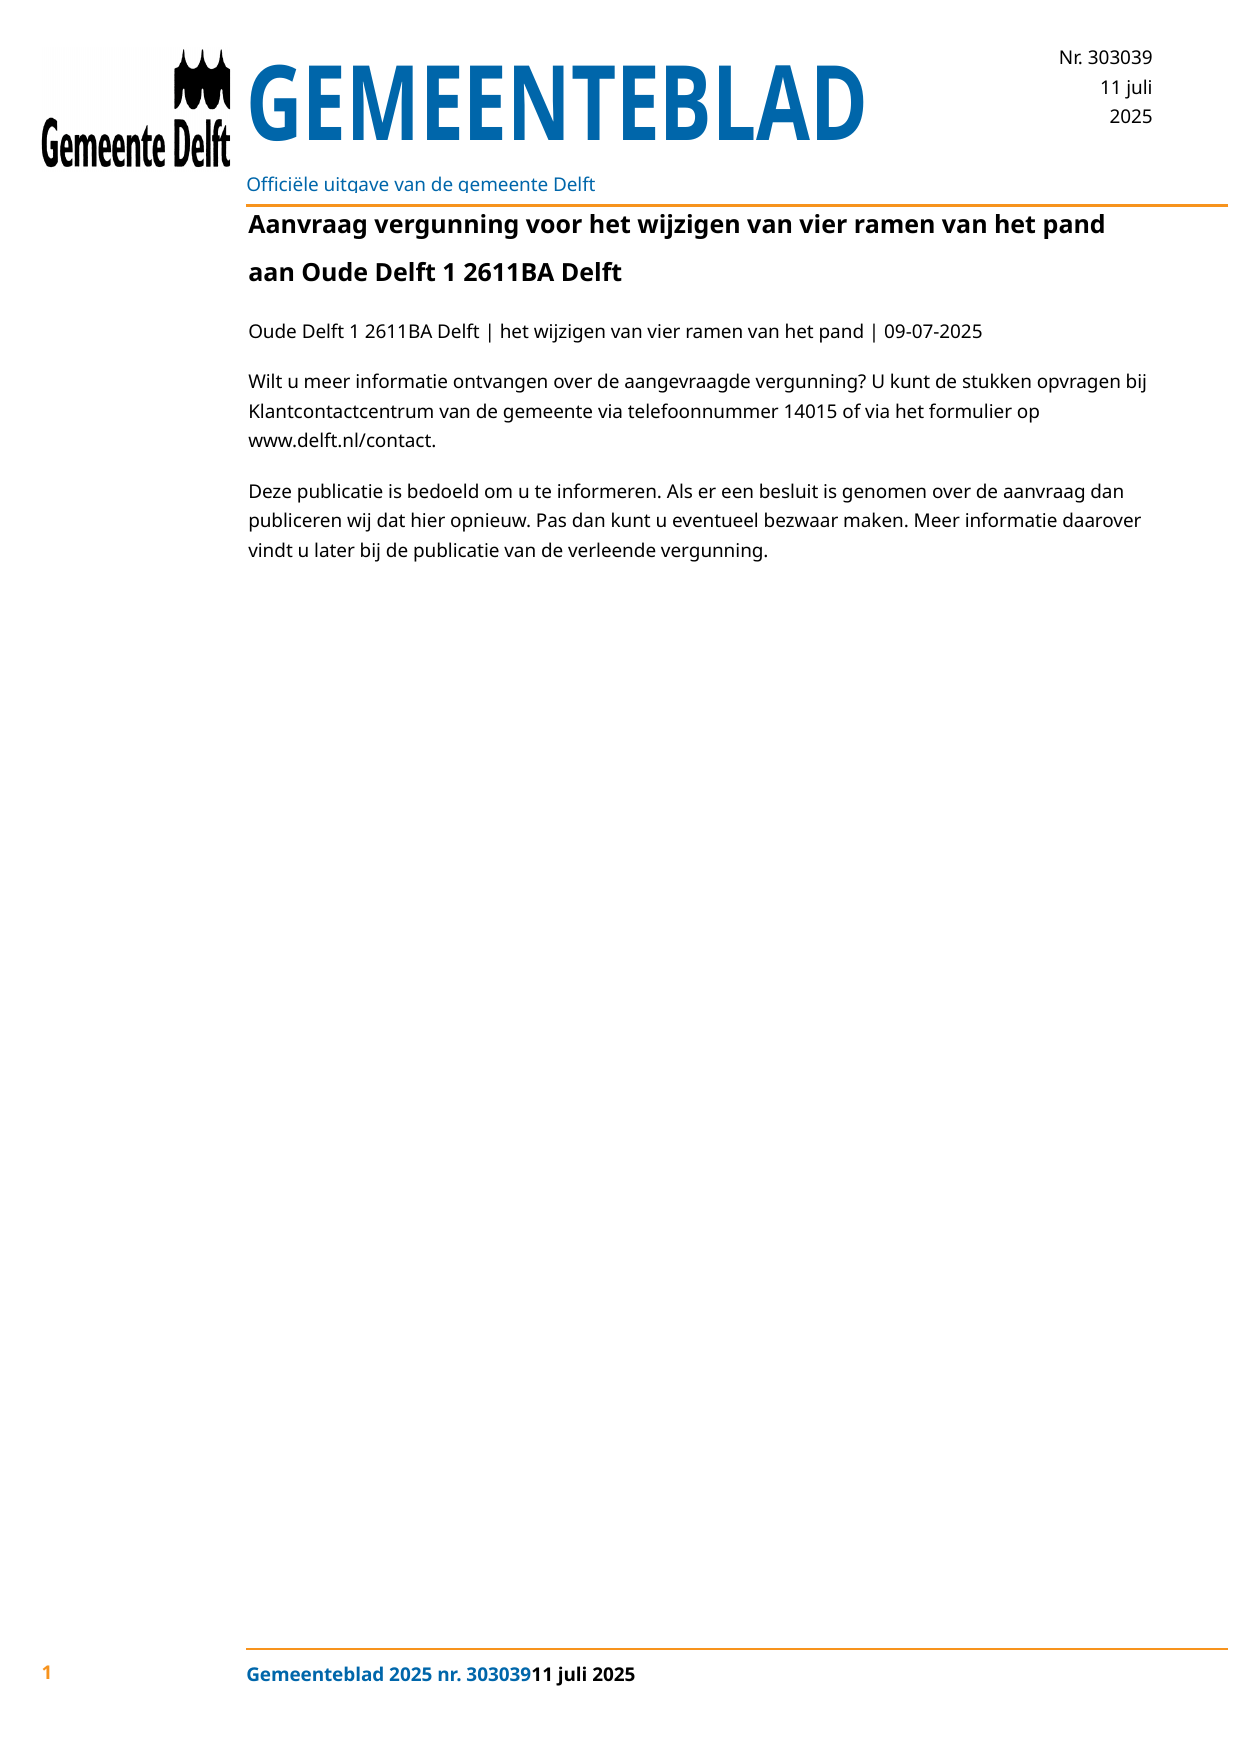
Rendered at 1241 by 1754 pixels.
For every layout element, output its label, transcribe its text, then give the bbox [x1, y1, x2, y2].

text Deze publicatie is bedoeld om u te informeren. Als er een besluit is genomen over de aanvraag dan publiceren wij dat hier opnieuw. Pas dan kunt u eventueel bezwaar maken. Meer informatie daarover vindt u later bij de publicatie van de verleende vergunning. [248, 478, 1152, 563]
text Oude Delft 1 2611BA Delft | het wijzigen van vier ramen van het pand | 09-07-2025 [248, 318, 1152, 344]
text Aanvraag vergunning voor het wijzigen van vier ramen van het pand aan Oude Delft 1 2611BA Delft [248, 207, 1152, 288]
picture [41, 47, 231, 172]
text Wilt u meer informatie ontvangen over de aangevraagde vergunning? U kunt de stukken opvragen bij Klantcontactcentrum van de gemeente via telefoonnummer 14015 of via het formulier op www.delft.nl/contact. [248, 368, 1152, 453]
